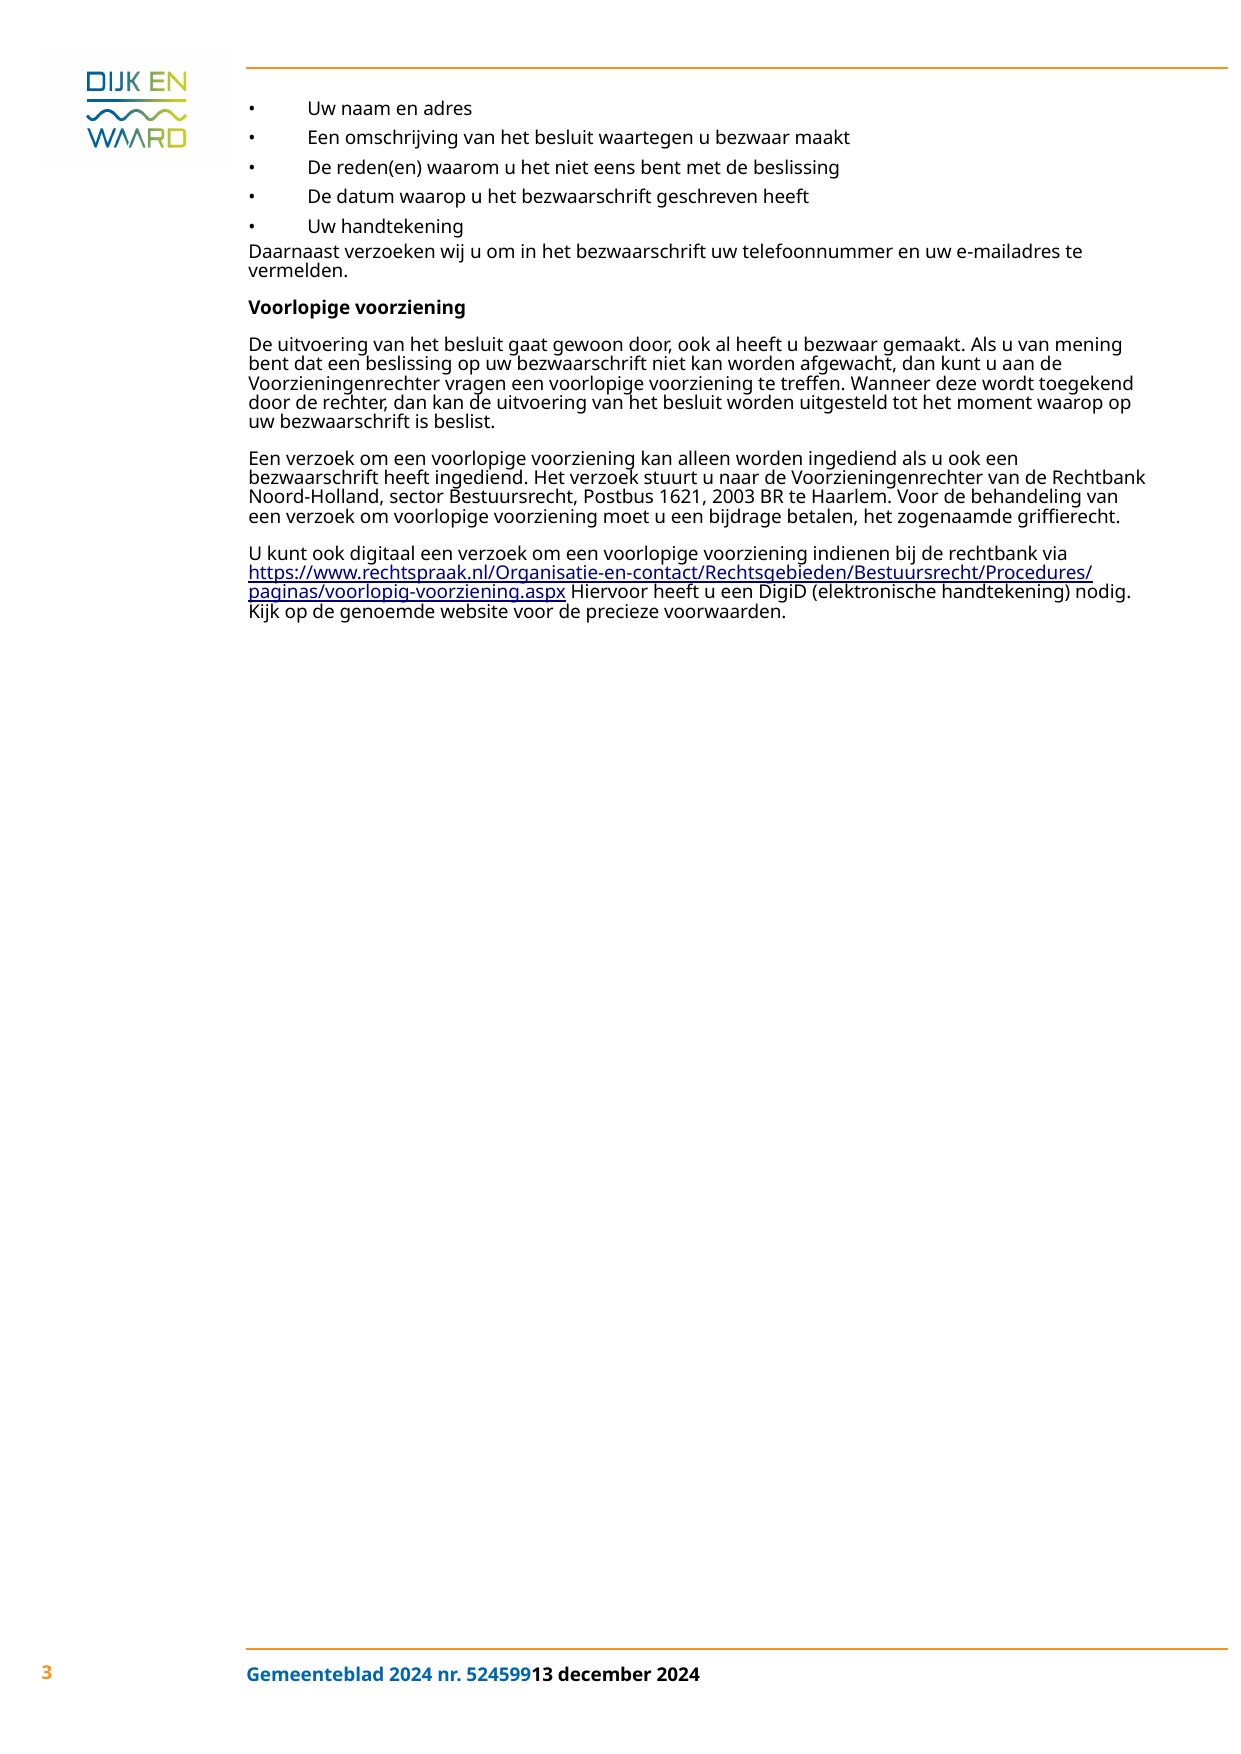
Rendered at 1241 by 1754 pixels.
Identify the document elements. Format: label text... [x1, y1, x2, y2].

list De reden(en) waarom u het niet eens bent met de beslissing [248, 154, 1152, 180]
text U kunt ook digitaal een verzoek om een voorlopige voorziening indienen bij de rechtbank via https://www.rechtspraak.nl/Organisatie-en-contact/Rechtsgebieden/Bestuursrecht/Procedures/paginas/voorlopig-voorziening.aspx Hiervoor heeft u een DigiD (elektronische handtekening) nodig. Kijk op de genoemde website voor de precieze voorwaarden. [248, 545, 1152, 622]
text Daarnaast verzoeken wij u om in het bezwaarschrift uw telefoonnummer en uw e-mailadres te vermelden. [248, 243, 1152, 281]
text Een verzoek om een voorlopige voorziening kan alleen worden ingediend als u ook een bezwaarschrift heeft ingediend. Het verzoek stuurt u naar de Voorzieningenrechter van de Rechtbank Noord-Holland, sector Bestuursrecht, Postbus 1621, 2003 BR te Haarlem. Voor de behandeling van een verzoek om voorlopige voorziening moet u een bijdrage betalen, het zogenaamde griffierecht. [248, 450, 1152, 527]
text De uitvoering van het besluit gaat gewoon door, ook al heeft u bezwaar gemaakt. Als u van mening bent dat een beslissing op uw bezwaarschrift niet kan worden afgewacht, dan kunt u aan de Voorzieningenrechter vragen een voorlopige voorziening te treffen. Wanneer deze wordt toegekend door de rechter, dan kan de uitvoering van het besluit worden uitgesteld tot het moment waarop op uw bezwaarschrift is beslist. [248, 336, 1152, 432]
list Uw naam en adres [248, 95, 1152, 121]
list Een omschrijving van het besluit waartegen u bezwaar maakt [248, 124, 1152, 150]
list De datum waarop u het bezwaarschrift geschreven heeft [248, 183, 1152, 209]
list Uw handtekening [248, 213, 1152, 239]
text Voorlopige voorziening [248, 299, 1152, 318]
picture [41, 47, 231, 172]
